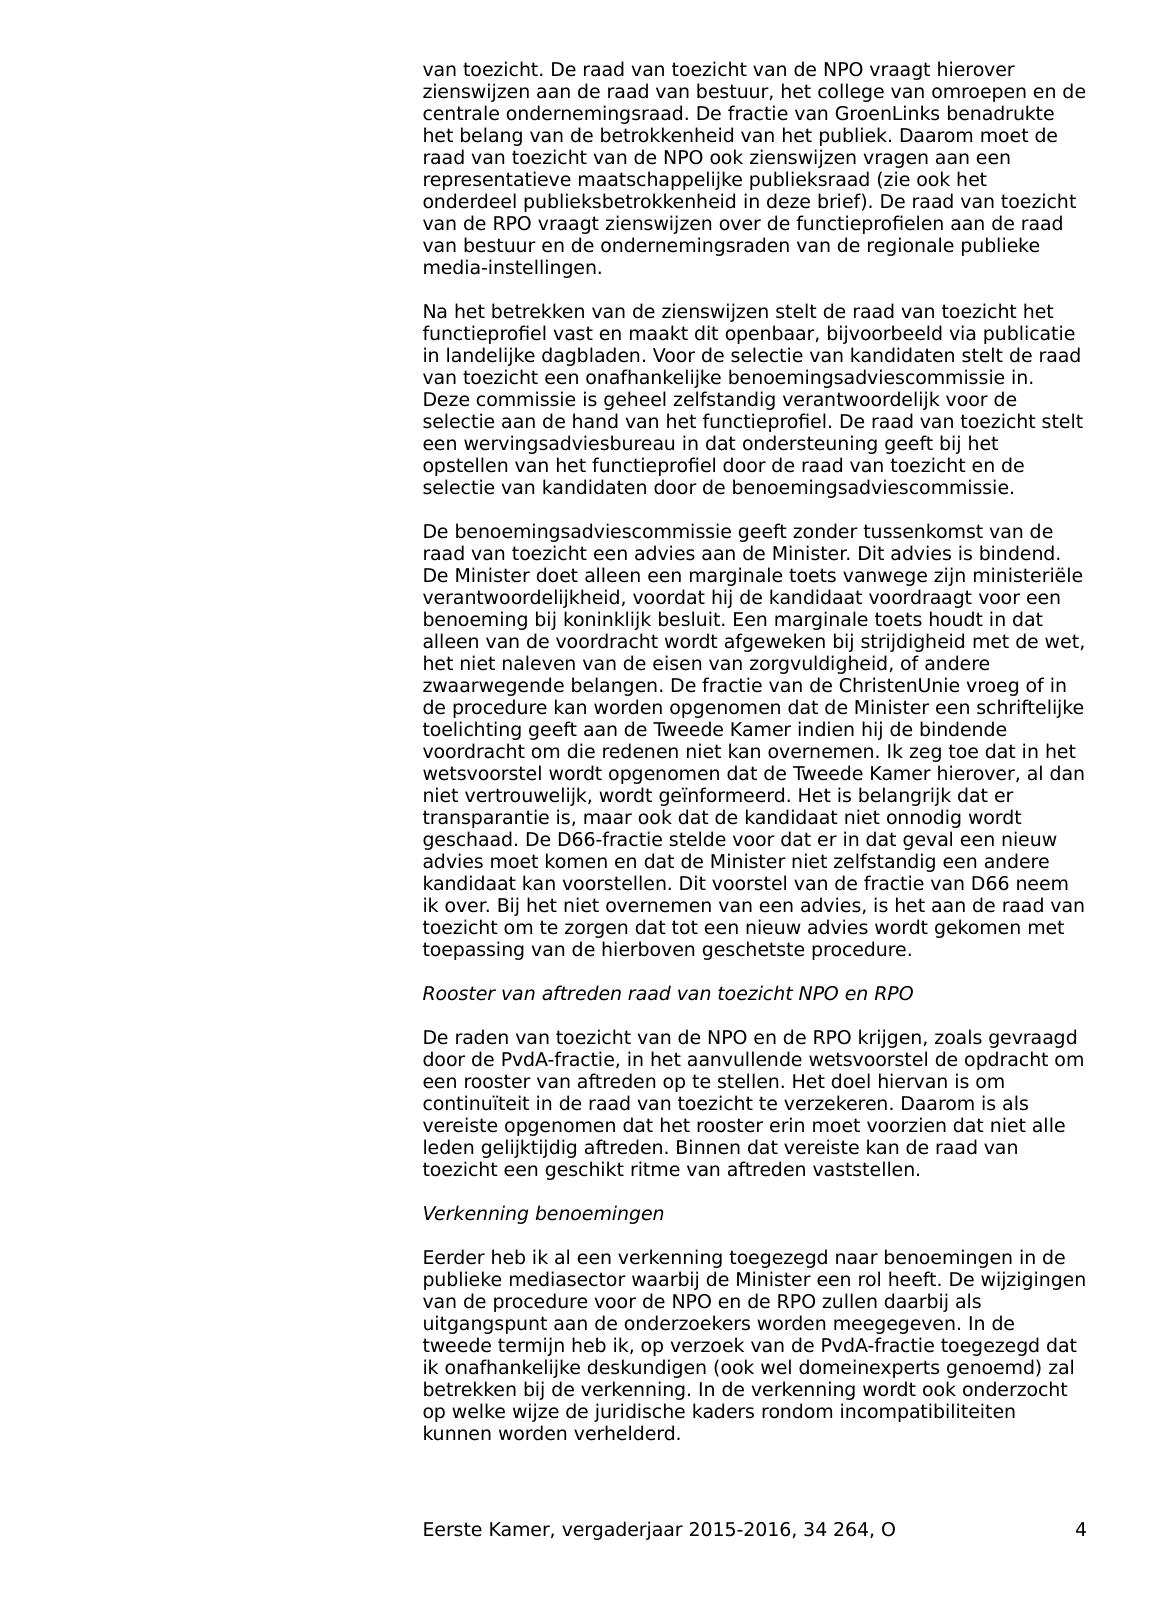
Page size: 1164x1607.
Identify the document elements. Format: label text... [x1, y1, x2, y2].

text De raden van toezicht van de NPO en de RPO krijgen, zoals gevraagd door de PvdA-fractie, in het aanvullende wetsvoorstel de opdracht om een rooster van aftreden op te stellen. Het doel hiervan is om continuïteit in de raad van toezicht te verzekeren. Daarom is als vereiste opgenomen dat het rooster erin moet voorzien dat niet alle leden gelijktijdig aftreden. Binnen dat vereiste kan de raad van toezicht een geschikt ritme van aftreden vaststellen. [422, 1027, 1087, 1181]
subtitle Rooster van aftreden raad van toezicht NPO en RPO [422, 983, 1087, 1005]
text De benoemingsadviescommissie geeft zonder tussenkomst van de raad van toezicht een advies aan de Minister. Dit advies is bindend. De Minister doet alleen een marginale toets vanwege zijn ministeriële verantwoordelijkheid, voordat hij de kandidaat voordraagt voor een benoeming bij koninklijk besluit. Een marginale toets houdt in dat alleen van de voordracht wordt afgeweken bij strijdigheid met de wet, het niet naleven van de eisen van zorgvuldigheid, of andere zwaarwegende belangen. De fractie van de ChristenUnie vroeg of in de procedure kan worden opgenomen dat de Minister een schriftelijke toelichting geeft aan de Tweede Kamer indien hij de bindende voordracht om die redenen niet kan overnemen. Ik zeg toe dat in het wetsvoorstel wordt opgenomen dat de Tweede Kamer hierover, al dan niet vertrouwelijk, wordt geïnformeerd. Het is belangrijk dat er transparantie is, maar ook dat de kandidaat niet onnodig wordt geschaad. De D66-fractie stelde voor dat er in dat geval een nieuw advies moet komen en dat de Minister niet zelfstandig een andere kandidaat kan voorstellen. Dit voorstel van de fractie van D66 neem ik over. Bij het niet overnemen van een advies, is het aan de raad van toezicht om te zorgen dat tot een nieuw advies wordt gekomen met toepassing van de hierboven geschetste procedure. [422, 521, 1087, 961]
text Eerder heb ik al een verkenning toegezegd naar benoemingen in de publieke mediasector waarbij de Minister een rol heeft. De wijzigingen van de procedure voor de NPO en de RPO zullen daarbij als uitgangspunt aan de onderzoekers worden meegegeven. In de tweede termijn heb ik, op verzoek van de PvdA-fractie toegezegd dat ik onafhankelijke deskundigen (ook wel domeinexperts genoemd) zal betrekken bij de verkenning. In de verkenning wordt ook onderzocht op welke wijze de juridische kaders rondom incompatibiliteiten kunnen worden verhelderd. [422, 1247, 1087, 1445]
subtitle Verkenning benoemingen [422, 1203, 1087, 1225]
text van toezicht. De raad van toezicht van de NPO vraagt hierover zienswijzen aan de raad van bestuur, het college van omroepen en de centrale ondernemingsraad. De fractie van GroenLinks benadrukte het belang van de betrokkenheid van het publiek. Daarom moet de raad van toezicht van de NPO ook zienswijzen vragen aan een representatieve maatschappelijke publieksraad (zie ook het onderdeel publieksbetrokkenheid in deze brief). De raad van toezicht van de RPO vraagt zienswijzen over de functieprofielen aan de raad van bestuur en de ondernemingsraden van de regionale publieke media-instellingen. [422, 59, 1087, 279]
text Na het betrekken van de zienswijzen stelt de raad van toezicht het functieprofiel vast en maakt dit openbaar, bijvoorbeeld via publicatie in landelijke dagbladen. Voor de selectie van kandidaten stelt de raad van toezicht een onafhankelijke benoemingsadviescommissie in. Deze commissie is geheel zelfstandig verantwoordelijk voor de selectie aan de hand van het functieprofiel. De raad van toezicht stelt een wervingsadviesbureau in dat ondersteuning geeft bij het opstellen van het functieprofiel door de raad van toezicht en de selectie van kandidaten door de benoemingsadviescommissie. [422, 301, 1087, 499]
